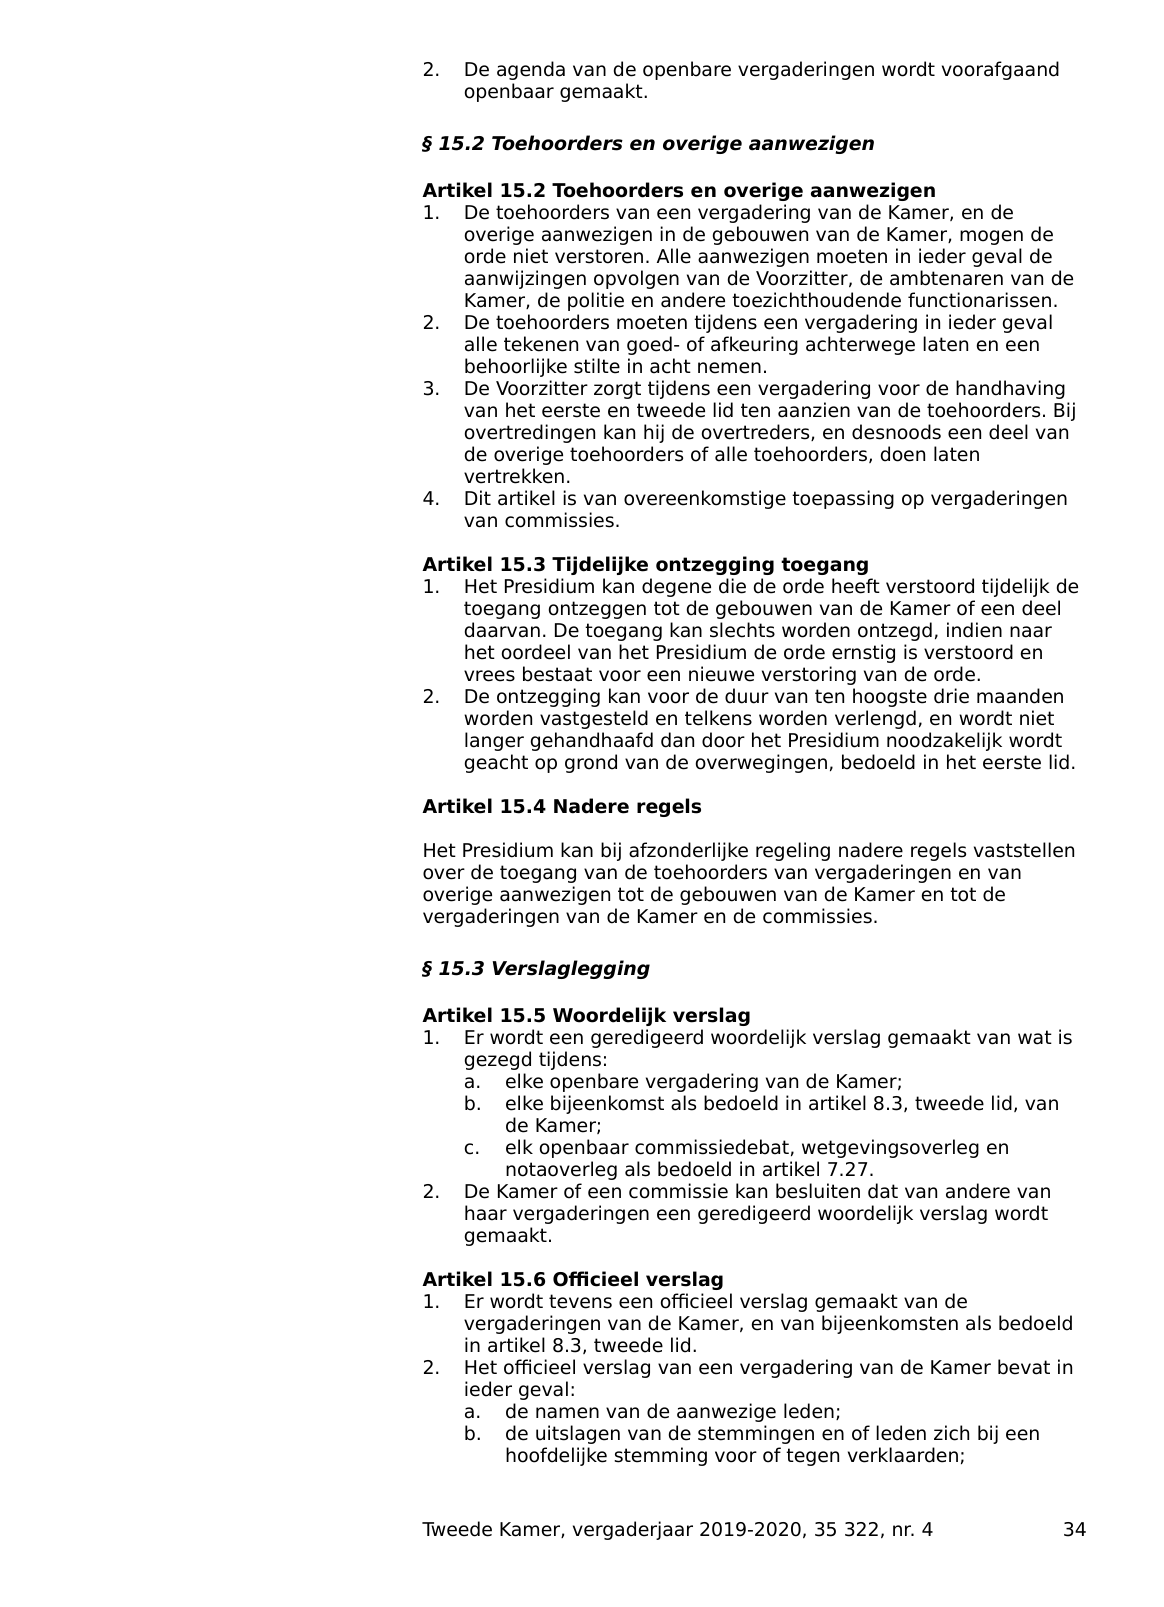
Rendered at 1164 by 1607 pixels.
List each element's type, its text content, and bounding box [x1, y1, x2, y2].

subtitle Artikel 15.2 Toehoorders en overige aanwezigen [422, 180, 1087, 202]
text 2. Het officieel verslag van een vergadering van de Kamer bevat in ieder geval: [422, 1357, 1087, 1401]
subtitle § 15.3 Verslaglegging [422, 958, 1087, 980]
text c. elk openbaar commissiedebat, wetgevingsoverleg en notaoverleg als bedoeld in artikel 7.27. [464, 1137, 1087, 1181]
text 2. De Kamer of een commissie kan besluiten dat van andere van haar vergaderingen een geredigeerd woordelijk verslag wordt gemaakt. [422, 1181, 1087, 1247]
text 1. Het Presidium kan degene die de orde heeft verstoord tijdelijk de toegang ontzeggen tot de gebouwen van de Kamer of een deel daarvan. De toegang kan slechts worden ontzegd, indien naar het oordeel van het Presidium de orde ernstig is verstoord en vrees bestaat voor een nieuwe verstoring van de orde. [422, 576, 1087, 686]
text 3. De Voorzitter zorgt tijdens een vergadering voor de handhaving van het eerste en tweede lid ten aanzien van de toehoorders. Bij overtredingen kan hij de overtreders, en desnoods een deel van de overige toehoorders of alle toehoorders, doen laten vertrekken. [422, 378, 1087, 488]
text a. elke openbare vergadering van de Kamer; [464, 1071, 1087, 1093]
subtitle Artikel 15.5 Woordelijk verslag [422, 1005, 1087, 1027]
subtitle Artikel 15.3 Tijdelijke ontzegging toegang [422, 554, 1087, 576]
text 4. Dit artikel is van overeenkomstige toepassing op vergaderingen van commissies. [422, 488, 1087, 532]
text 2. De agenda van de openbare vergaderingen wordt voorafgaand openbaar gemaakt. [422, 59, 1087, 103]
text 2. De ontzegging kan voor de duur van ten hoogste drie maanden worden vastgesteld en telkens worden verlengd, en wordt niet langer gehandhaafd dan door het Presidium noodzakelijk wordt geacht op grond van de overwegingen, bedoeld in het eerste lid. [422, 686, 1087, 774]
text 1. Er wordt tevens een officieel verslag gemaakt van de vergaderingen van de Kamer, en van bijeenkomsten als bedoeld in artikel 8.3, tweede lid. [422, 1291, 1087, 1357]
text b. de uitslagen van de stemmingen en of leden zich bij een hoofdelijke stemming voor of tegen verklaarden; [464, 1423, 1087, 1467]
text b. elke bijeenkomst als bedoeld in artikel 8.3, tweede lid, van de Kamer; [464, 1093, 1087, 1137]
text a. de namen van de aanwezige leden; [464, 1401, 1087, 1423]
text 2. De toehoorders moeten tijdens een vergadering in ieder geval alle tekenen van goed- of afkeuring achterwege laten en een behoorlijke stilte in acht nemen. [422, 312, 1087, 378]
subtitle Artikel 15.4 Nadere regels [422, 796, 1087, 818]
text 1. Er wordt een geredigeerd woordelijk verslag gemaakt van wat is gezegd tijdens: [422, 1027, 1087, 1071]
text Het Presidium kan bij afzonderlijke regeling nadere regels vaststellen over de toegang van de toehoorders van vergaderingen en van overige aanwezigen tot de gebouwen van de Kamer en tot de vergaderingen van de Kamer en de commissies. [422, 840, 1087, 928]
text 1. De toehoorders van een vergadering van de Kamer, en de overige aanwezigen in de gebouwen van de Kamer, mogen de orde niet verstoren. Alle aanwezigen moeten in ieder geval de aanwijzingen opvolgen van de Voorzitter, de ambtenaren van de Kamer, de politie en andere toezichthoudende functionarissen. [422, 202, 1087, 312]
subtitle Artikel 15.6 Officieel verslag [422, 1269, 1087, 1291]
subtitle § 15.2 Toehoorders en overige aanwezigen [422, 133, 1087, 155]
